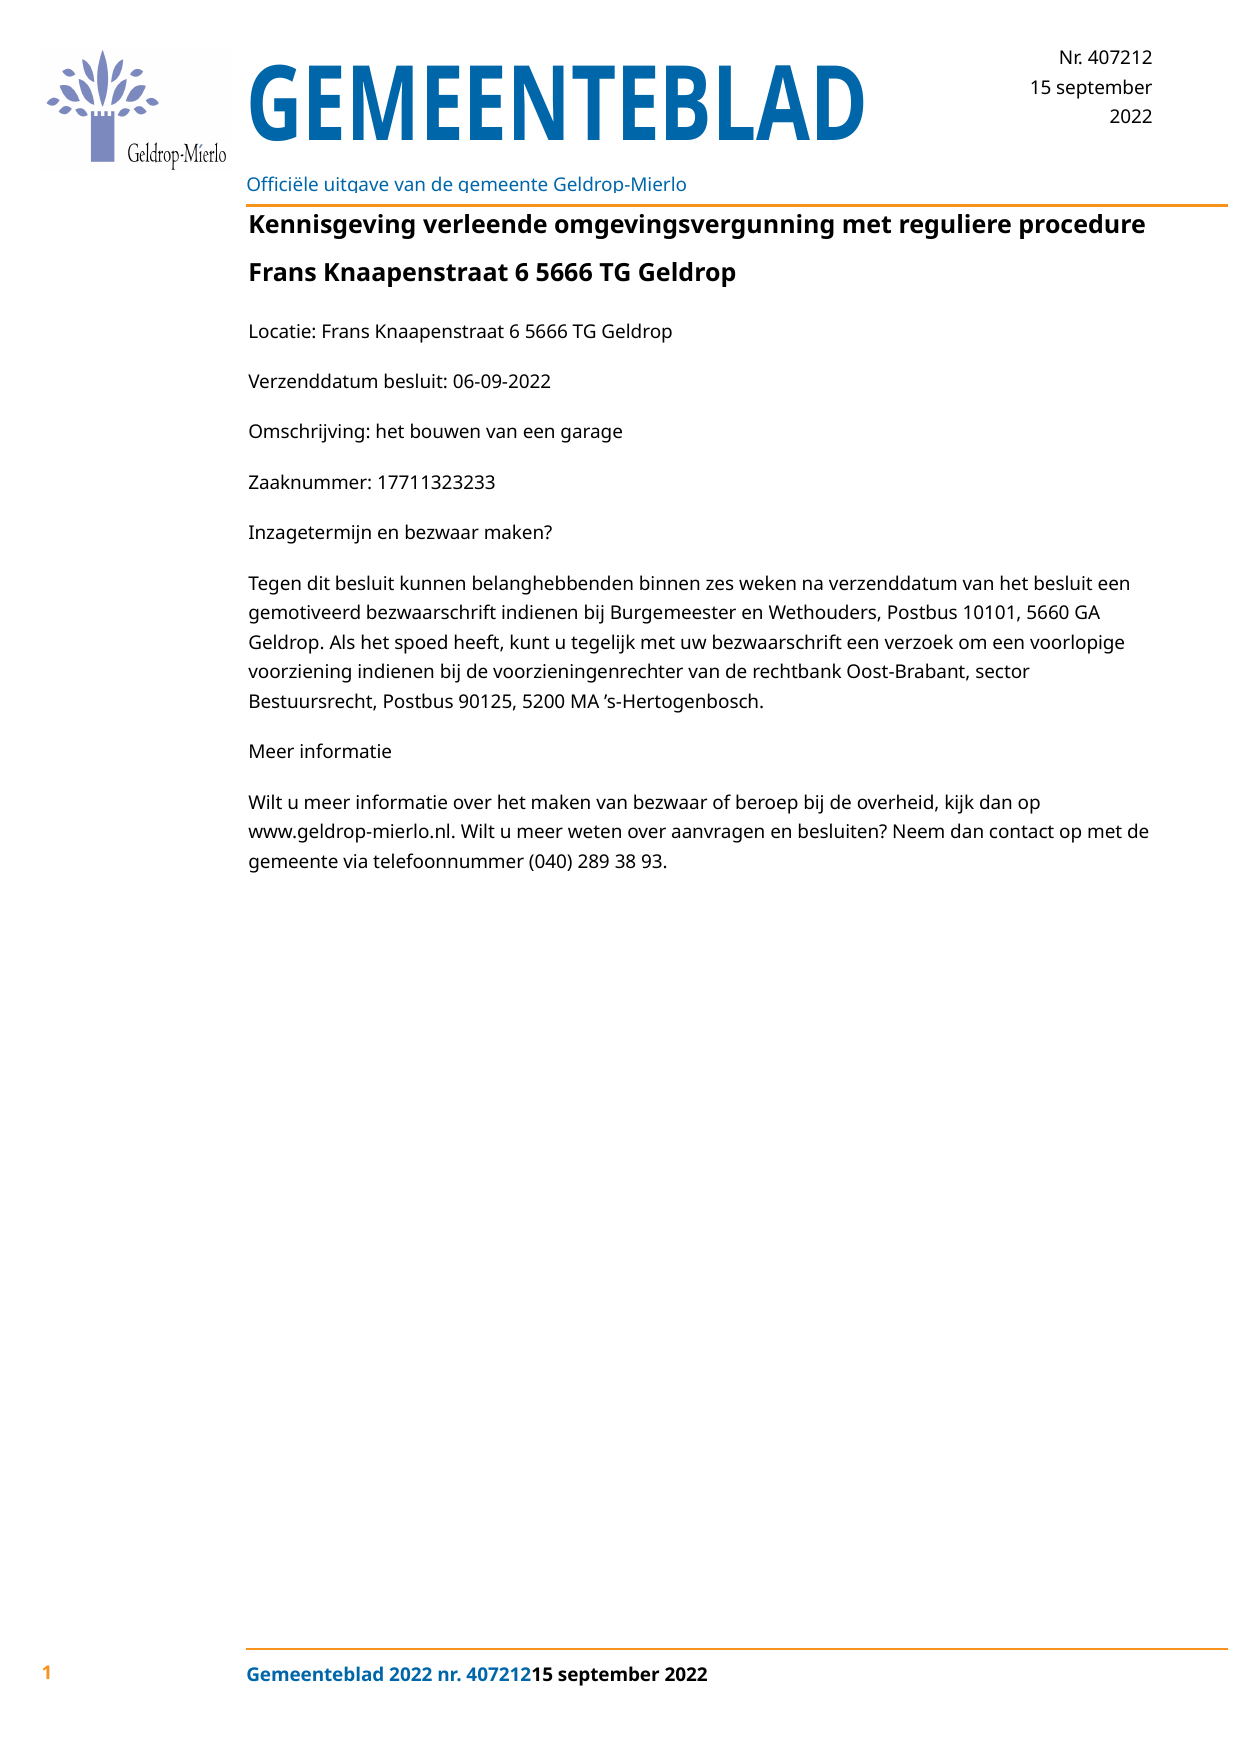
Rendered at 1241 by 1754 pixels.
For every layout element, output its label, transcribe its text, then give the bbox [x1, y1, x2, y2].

text Wilt u meer informatie over het maken van bezwaar of beroep bij de overheid, kijk dan op www.geldrop-mierlo.nl. Wilt u meer weten over aanvragen en besluiten? Neem dan contact op met de gemeente via telefoonnummer (040) 289 38 93. [248, 789, 1152, 874]
text Kennisgeving verleende omgevingsvergunning met reguliere procedure Frans Knaapenstraat 6 5666 TG Geldrop [248, 207, 1152, 288]
text Tegen dit besluit kunnen belanghebbenden binnen zes weken na verzenddatum van het besluit een gemotiveerd bezwaarschrift indienen bij Burgemeester en Wethouders, Postbus 10101, 5660 GA Geldrop. Als het spoed heeft, kunt u tegelijk met uw bezwaarschrift een verzoek om een voorlopige voorziening indienen bij de voorzieningenrechter van de rechtbank Oost-Brabant, sector Bestuursrecht, Postbus 90125, 5200 MA ’s-Hertogenbosch. [248, 570, 1152, 714]
text Omschrijving: het bouwen van een garage [248, 419, 1152, 444]
picture [41, 47, 231, 172]
text Verzenddatum besluit: 06-09-2022 [248, 368, 1152, 394]
text Inzagetermijn en bezwaar maken? [248, 519, 1152, 545]
text Locatie: Frans Knaapenstraat 6 5666 TG Geldrop [248, 318, 1152, 344]
text Meer informatie [248, 739, 1152, 764]
text Zaaknummer: 17711323233 [248, 469, 1152, 495]
